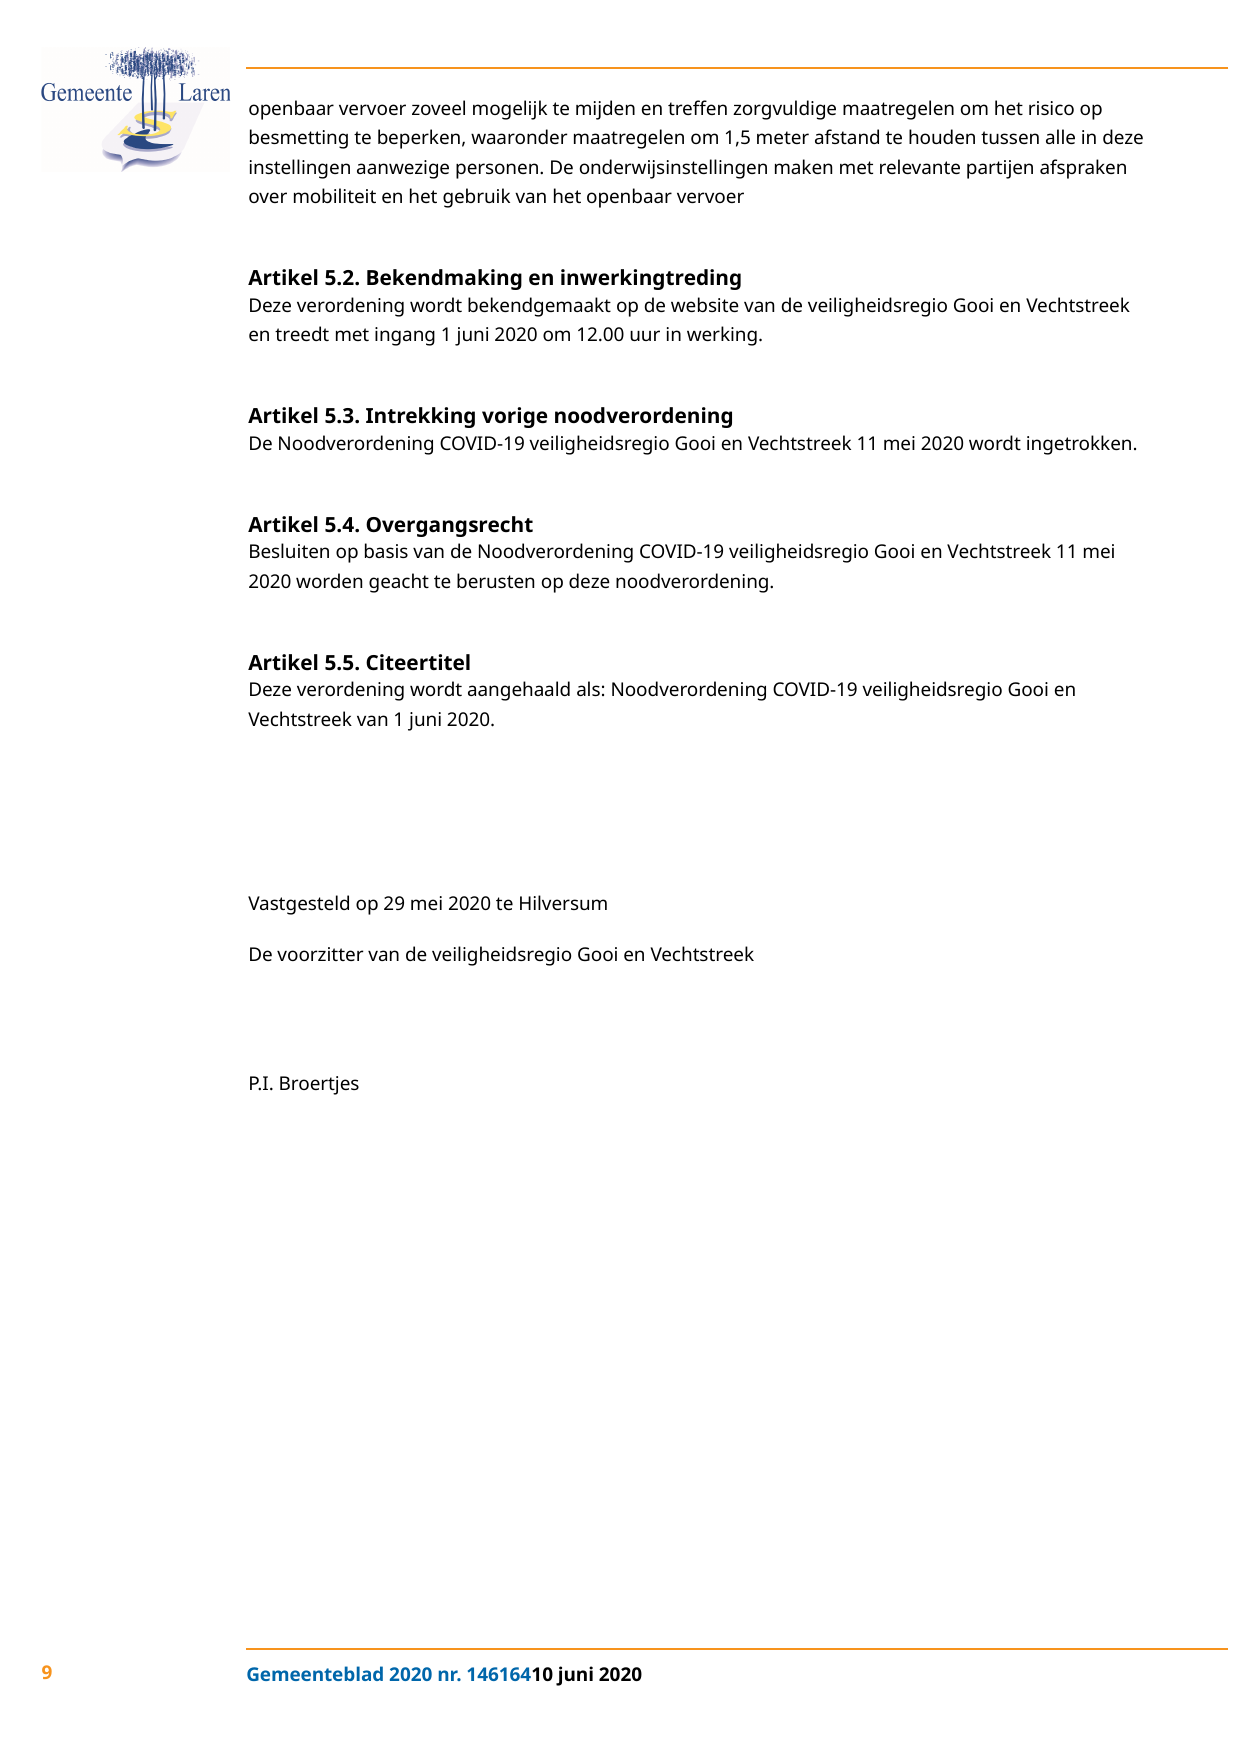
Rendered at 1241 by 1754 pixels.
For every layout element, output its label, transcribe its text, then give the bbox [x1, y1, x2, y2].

text Vastgesteld op 29 mei 2020 te Hilversum [248, 890, 1152, 915]
text Besluiten op basis van de Noodverordening COVID-19 veiligheidsregio Gooi en Vechtstreek 11 mei 2020 worden geacht te berusten op deze noodverordening. [248, 538, 1152, 594]
picture [41, 47, 231, 172]
text Deze verordening wordt aangehaald als: Noodverordening COVID-19 veiligheidsregio Gooi en Vechtstreek van 1 juni 2020. [248, 676, 1152, 732]
text Artikel 5.4. Overgangsrecht [248, 510, 1152, 538]
text Artikel 5.3. Intrekking vorige noodverordening [248, 402, 1152, 430]
text Deze verordening wordt bekendgemaakt op de website van de veiligheidsregio Gooi en Vechtstreek en treedt met ingang 1 juni 2020 om 12.00 uur in werking. [248, 292, 1152, 347]
text De Noodverordening COVID-19 veiligheidsregio Gooi en Vechtstreek 11 mei 2020 wordt ingetrokken. [248, 430, 1152, 456]
text Artikel 5.5. Citeertitel [248, 648, 1152, 676]
text De voorzitter van de veiligheidsregio Gooi en Vechtstreek [248, 941, 1152, 967]
text Artikel 5.2. Bekendmaking en inwerkingtreding [248, 263, 1152, 292]
text openbaar vervoer zoveel mogelijk te mijden en treffen zorgvuldige maatregelen om het risico op besmetting te beperken, waaronder maatregelen om 1,5 meter afstand te houden tussen alle in deze instellingen aanwezige personen. De onderwijsinstellingen maken met relevante partijen afspraken over mobiliteit en het gebruik van het openbaar vervoer [248, 95, 1152, 209]
text P.I. Broertjes [248, 1070, 1152, 1096]
